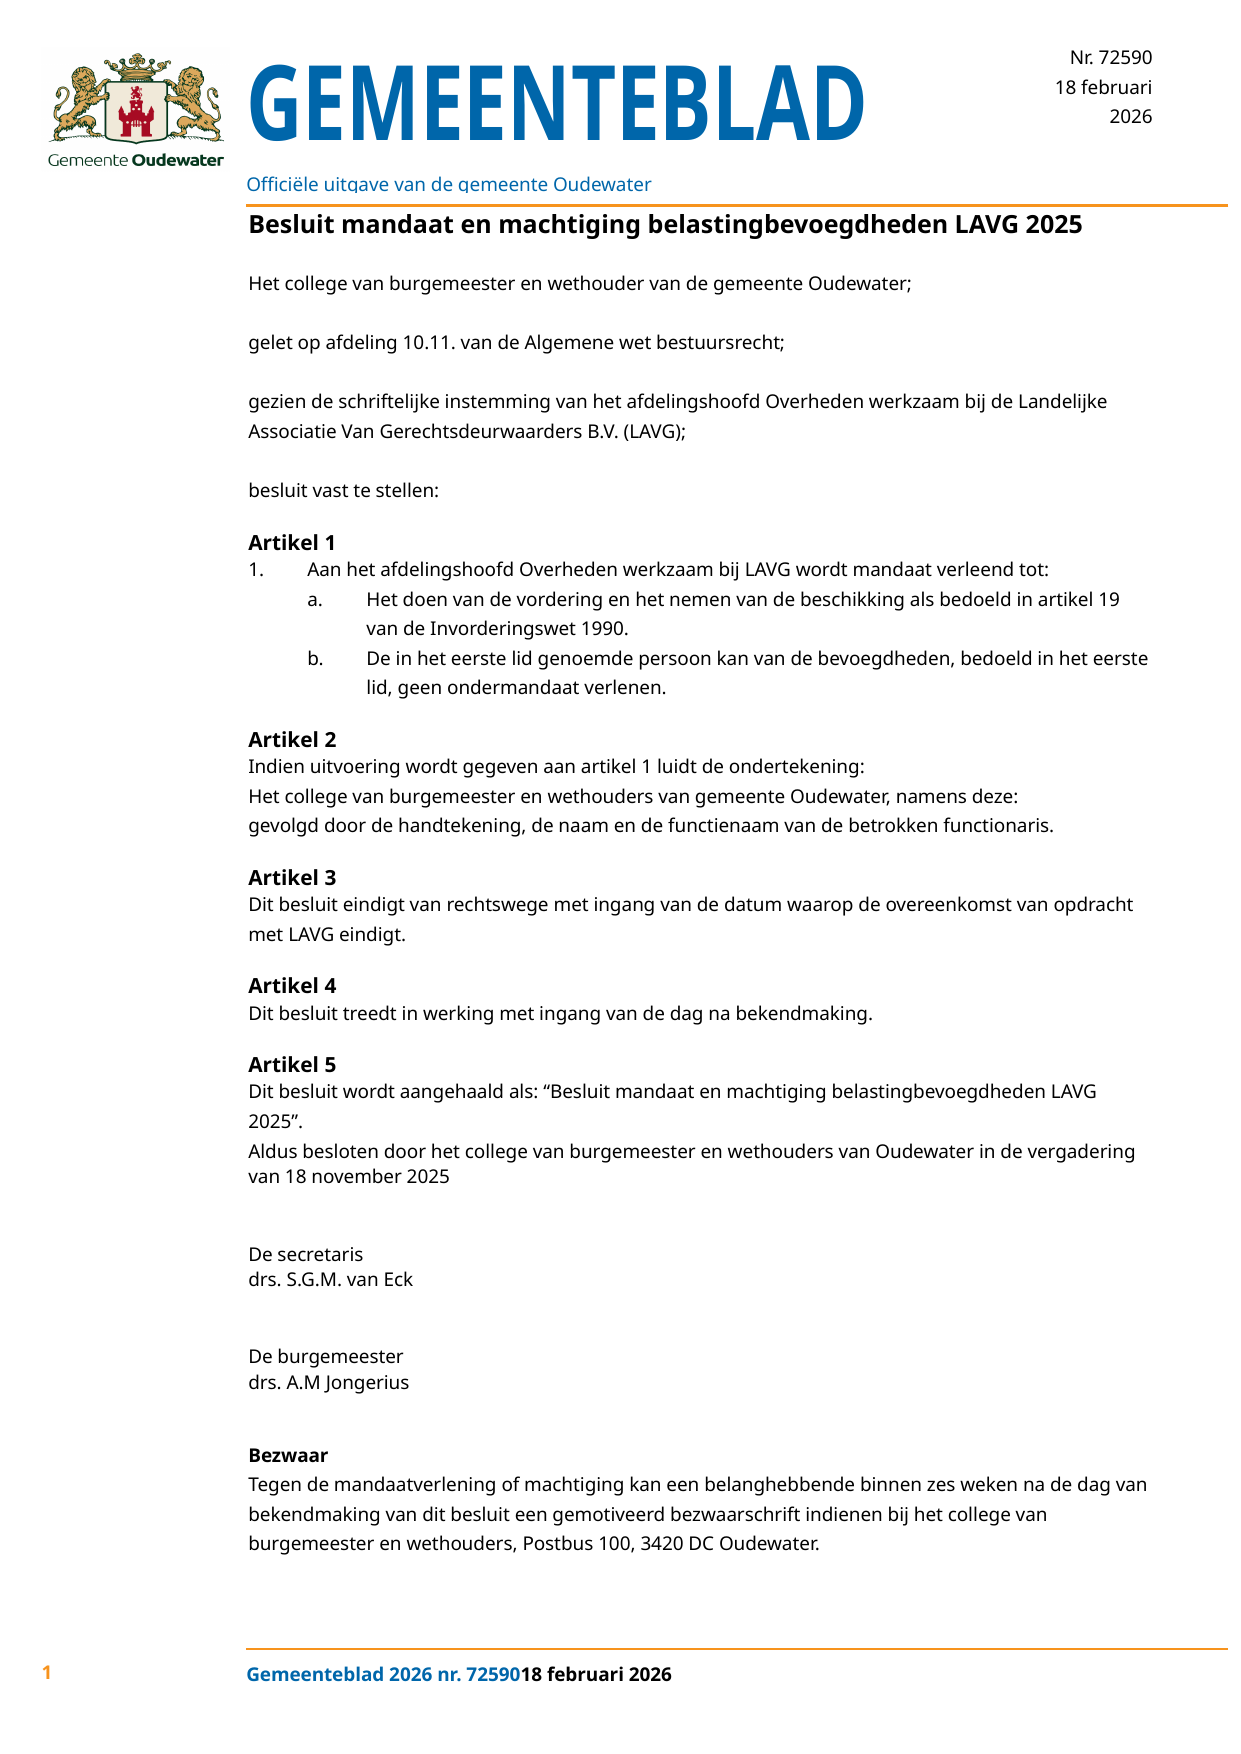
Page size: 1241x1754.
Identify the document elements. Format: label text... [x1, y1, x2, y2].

text Tegen de mandaatverlening of machtiging kan een belanghebbende binnen zes weken na de dag van bekendmaking van dit besluit een gemotiveerd bezwaarschrift indienen bij het college van burgemeester en wethouders, Postbus 100, 3420 DC Oudewater. [248, 1471, 1152, 1556]
text besluit vast te stellen: [248, 477, 1152, 503]
text Dit besluit wordt aangehaald als: “Besluit mandaat en machtiging belastingbevoegdheden LAVG 2025”. [248, 1079, 1152, 1134]
text Artikel 2 [248, 725, 1152, 753]
text Het college van burgemeester en wethouders van gemeente Oudewater, namens deze: [248, 783, 1152, 809]
text drs. A.M Jongerius [248, 1369, 1152, 1395]
text Artikel 3 [248, 863, 1152, 891]
text gelet op afdeling 10.11. van de Algemene wet bestuursrecht; [248, 329, 1152, 355]
text Besluit mandaat en machtiging belastingbevoegdheden LAVG 2025 [248, 207, 1152, 241]
text Indien uitvoering wordt gegeven aan artikel 1 luidt de ondertekening: [248, 753, 1152, 779]
text Dit besluit treedt in werking met ingang van de dag na bekendmaking. [248, 1000, 1152, 1026]
text De secretaris [248, 1241, 1152, 1267]
text Artikel 5 [248, 1050, 1152, 1079]
list Aan het afdelingshoofd Overheden werkzaam bij LAVG wordt mandaat verleend tot: [248, 556, 1152, 582]
text De burgemeester [248, 1344, 1152, 1369]
text Artikel 4 [248, 971, 1152, 1000]
text Artikel 1 [248, 528, 1152, 556]
text Het college van burgemeester en wethouder van de gemeente Oudewater; [248, 270, 1152, 296]
list De in het eerste lid genoemde persoon kan van de bevoegdheden, bedoeld in het eerste lid, geen ondermandaat verlenen. [307, 645, 1152, 700]
text gevolgd door de handtekening, de naam en de functienaam van de betrokken functionaris. [248, 813, 1152, 838]
text Bezwaar [248, 1442, 1152, 1467]
text Aldus besloten door het college van burgemeester en wethouders van Oudewater in de vergadering van 18 november 2025 [248, 1138, 1152, 1189]
text gezien de schriftelijke instemming van het afdelingshoofd Overheden werkzaam bij de Landelijke Associatie Van Gerechtsdeurwaarders B.V. (LAVG); [248, 389, 1152, 444]
text Dit besluit eindigt van rechtswege met ingang van de datum waarop de overeenkomst van opdracht met LAVG eindigt. [248, 891, 1152, 947]
text drs. S.G.M. van Eck [248, 1267, 1152, 1292]
picture [41, 47, 231, 172]
list Het doen van de vordering en het nemen van de beschikking als bedoeld in artikel 19 van de Invorderingswet 1990. [307, 586, 1152, 641]
